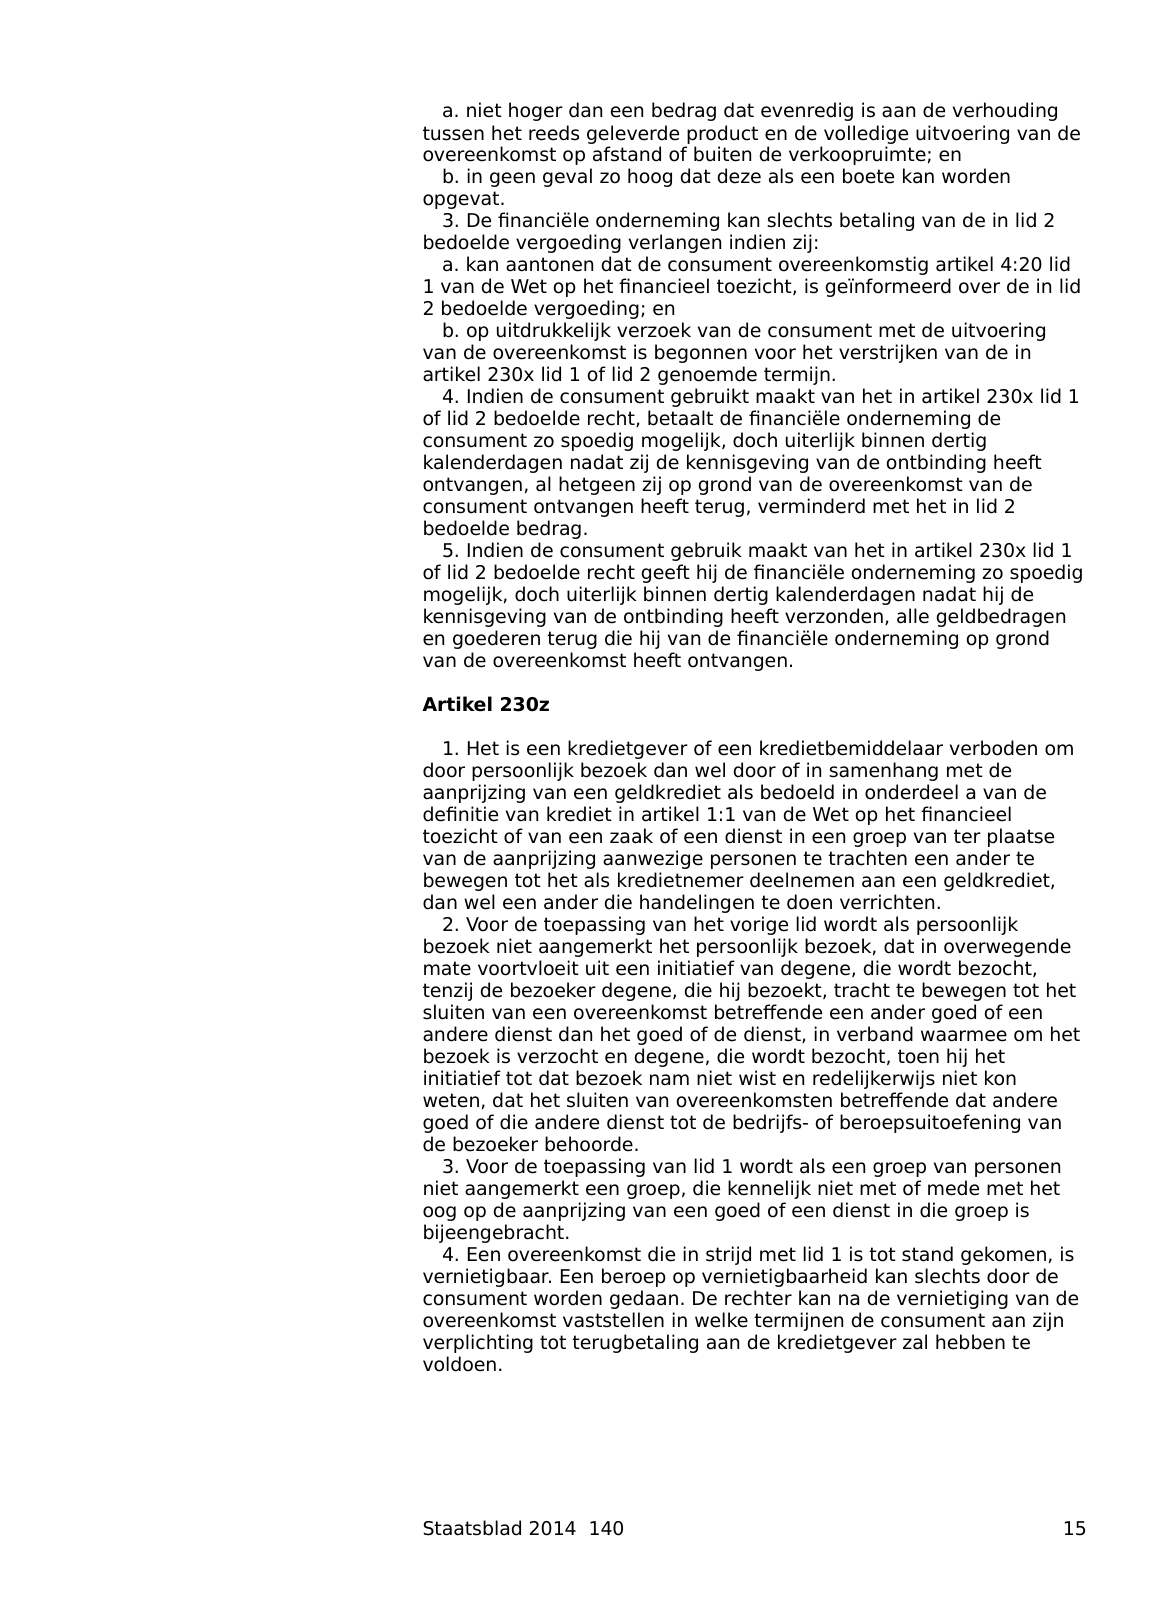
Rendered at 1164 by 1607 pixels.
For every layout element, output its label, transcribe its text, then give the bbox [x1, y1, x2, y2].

text 4. Een overeenkomst die in strijd met lid 1 is tot stand gekomen, is vernietigbaar. Een beroep op vernietigbaarheid kan slechts door de consument worden gedaan. De rechter kan na de vernietiging van de overeenkomst vaststellen in welke termijnen de consument aan zijn verplichting tot terugbetaling aan de kredietgever zal hebben te voldoen. [422, 1244, 1087, 1376]
text 1. Het is een kredietgever of een kredietbemiddelaar verboden om door persoonlijk bezoek dan wel door of in samenhang met de aanprijzing van een geldkrediet als bedoeld in onderdeel a van de definitie van krediet in artikel 1:1 van de Wet op het financieel toezicht of van een zaak of een dienst in een groep van ter plaatse van de aanprijzing aanwezige personen te trachten een ander te bewegen tot het als kredietnemer deelnemen aan een geldkrediet, dan wel een ander die handelingen te doen verrichten. [422, 738, 1087, 914]
text b. in geen geval zo hoog dat deze als een boete kan worden opgevat. [422, 166, 1087, 210]
subtitle Artikel 230z [422, 694, 1087, 716]
text 4. Indien de consument gebruikt maakt van het in artikel 230x lid 1 of lid 2 bedoelde recht, betaalt de financiële onderneming de consument zo spoedig mogelijk, doch uiterlijk binnen dertig kalenderdagen nadat zij de kennisgeving van de ontbinding heeft ontvangen, al hetgeen zij op grond van de overeenkomst van de consument ontvangen heeft terug, verminderd met het in lid 2 bedoelde bedrag. [422, 386, 1087, 540]
text 3. Voor de toepassing van lid 1 wordt als een groep van personen niet aangemerkt een groep, die kennelijk niet met of mede met het oog op de aanprijzing van een goed of een dienst in die groep is bijeengebracht. [422, 1156, 1087, 1244]
text 5. Indien de consument gebruik maakt van het in artikel 230x lid 1 of lid 2 bedoelde recht geeft hij de financiële onderneming zo spoedig mogelijk, doch uiterlijk binnen dertig kalenderdagen nadat hij de kennisgeving van de ontbinding heeft verzonden, alle geldbedragen en goederen terug die hij van de financiële onderneming op grond van de overeenkomst heeft ontvangen. [422, 540, 1087, 672]
text a. niet hoger dan een bedrag dat evenredig is aan de verhouding tussen het reeds geleverde product en de volledige uitvoering van de overeenkomst op afstand of buiten de verkoopruimte; en [422, 100, 1087, 166]
text b. op uitdrukkelijk verzoek van de consument met de uitvoering van de overeenkomst is begonnen voor het verstrijken van de in artikel 230x lid 1 of lid 2 genoemde termijn. [422, 320, 1087, 386]
text 3. De financiële onderneming kan slechts betaling van de in lid 2 bedoelde vergoeding verlangen indien zij: [422, 210, 1087, 254]
text a. kan aantonen dat de consument overeenkomstig artikel 4:20 lid 1 van de Wet op het financieel toezicht, is geïnformeerd over de in lid 2 bedoelde vergoeding; en [422, 254, 1087, 320]
text 2. Voor de toepassing van het vorige lid wordt als persoonlijk bezoek niet aangemerkt het persoonlijk bezoek, dat in overwegende mate voortvloeit uit een initiatief van degene, die wordt bezocht, tenzij de bezoeker degene, die hij bezoekt, tracht te bewegen tot het sluiten van een overeenkomst betreffende een ander goed of een andere dienst dan het goed of de dienst, in verband waarmee om het bezoek is verzocht en degene, die wordt bezocht, toen hij het initiatief tot dat bezoek nam niet wist en redelijkerwijs niet kon weten, dat het sluiten van overeenkomsten betreffende dat andere goed of die andere dienst tot de bedrijfs- of beroepsuitoefening van de bezoeker behoorde. [422, 914, 1087, 1156]
